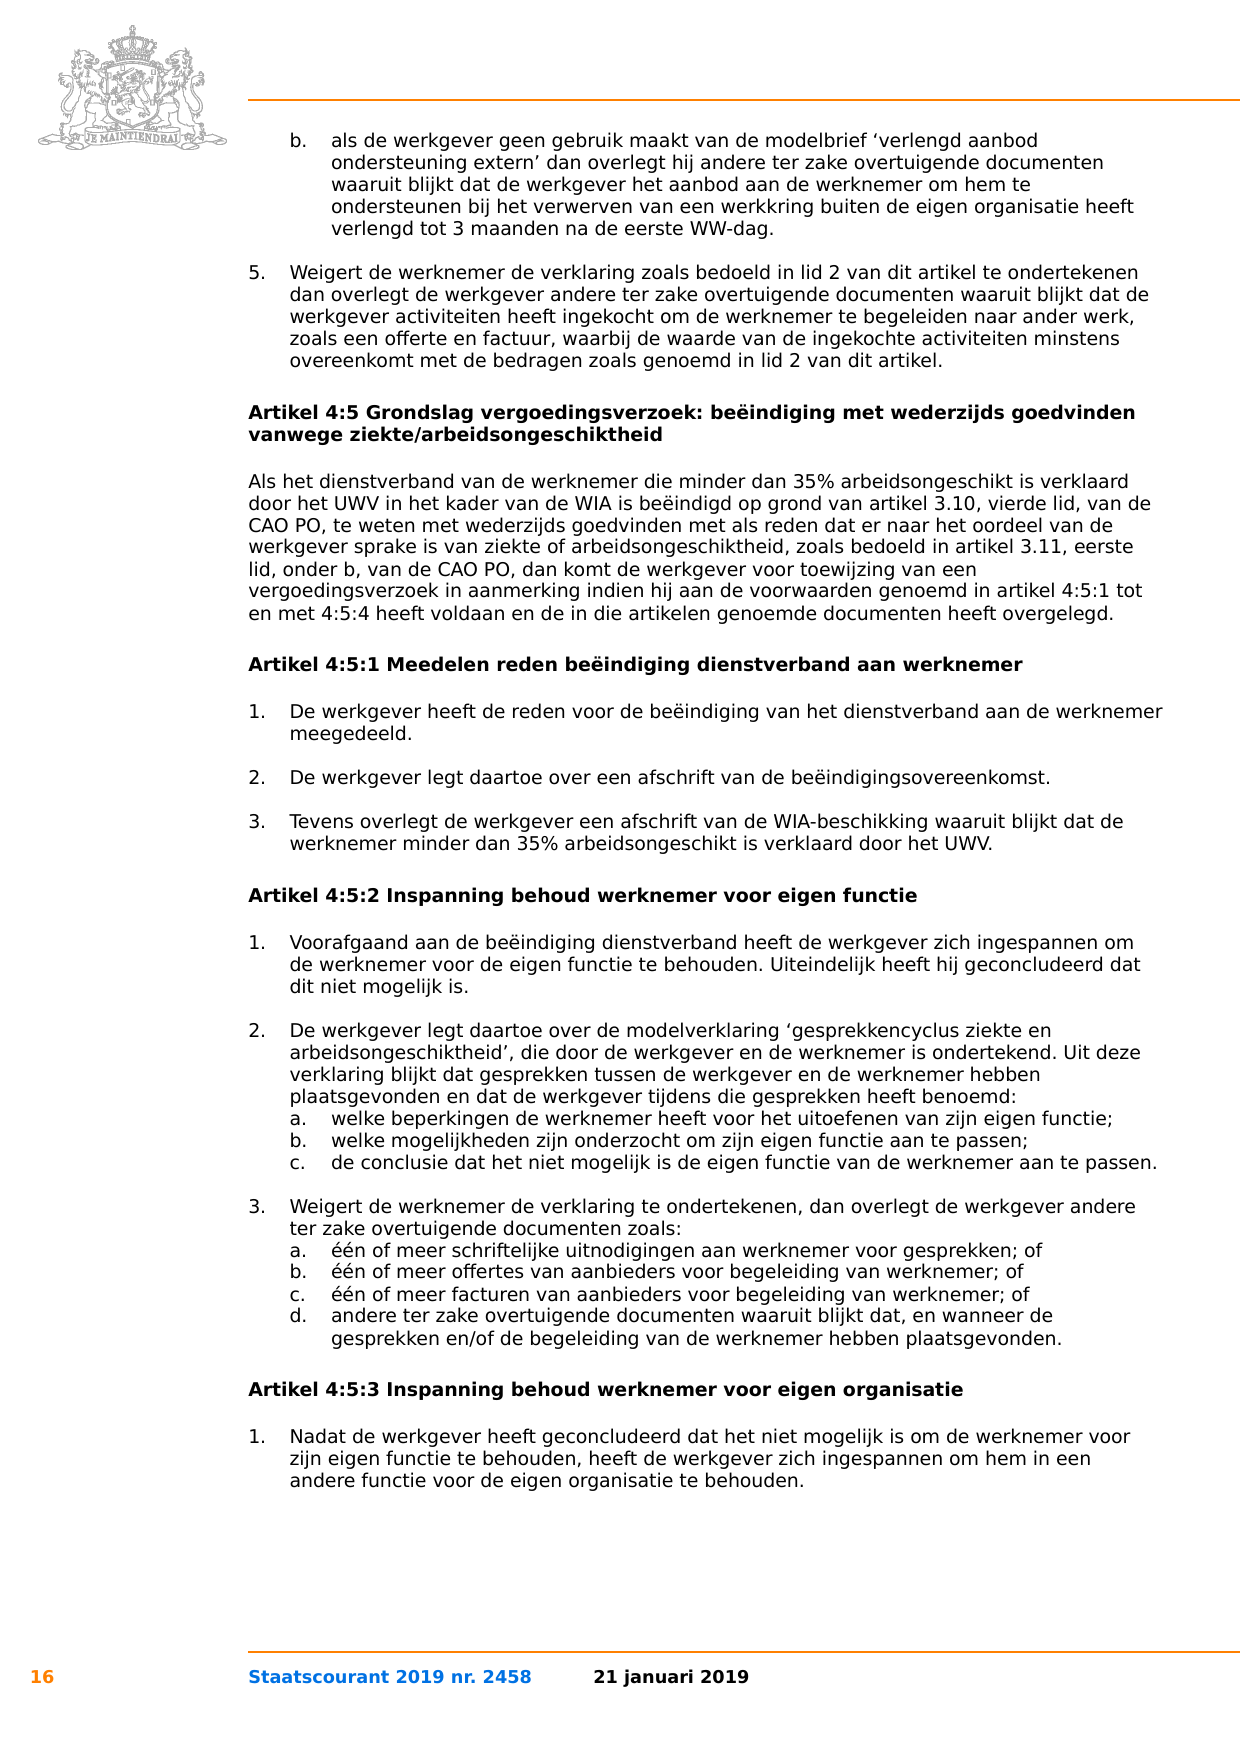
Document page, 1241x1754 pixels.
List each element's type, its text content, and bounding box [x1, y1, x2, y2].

text a. één of meer schriftelijke uitnodigingen aan werknemer voor gesprekken; of [289, 1239, 1163, 1261]
text 3. Tevens overlegt de werkgever een afschrift van de WIA-beschikking waaruit blijkt dat de werknemer minder dan 35% arbeidsongeschikt is verklaard door het UWV. [248, 811, 1163, 855]
text a. welke beperkingen de werknemer heeft voor het uitoefenen van zijn eigen functie; [289, 1108, 1163, 1130]
picture [38, 25, 227, 150]
text 3. Weigert de werknemer de verklaring te ondertekenen, dan overlegt de werkgever andere ter zake overtuigende documenten zoals: [248, 1196, 1163, 1239]
subtitle Artikel 4:5:1 Meedelen reden beëindiging dienstverband aan werknemer [248, 654, 1163, 676]
text Als het dienstverband van de werknemer die minder dan 35% arbeidsongeschikt is verklaard door het UWV in het kader van de WIA is beëindigd op grond van artikel 3.10, vierde lid, van de CAO PO, te weten met wederzijds goedvinden met als reden dat er naar het oordeel van de werkgever sprake is van ziekte of arbeidsongeschiktheid, zoals bedoeld in artikel 3.11, eerste lid, onder b, van de CAO PO, dan komt de werkgever voor toewijzing van een vergoedingsverzoek in aanmerking indien hij aan de voorwaarden genoemd in artikel 4:5:1 tot en met 4:5:4 heeft voldaan en de in die artikelen genoemde documenten heeft overgelegd. [248, 471, 1163, 624]
text b. als de werkgever geen gebruik maakt van de modelbrief ‘verlengd aanbod ondersteuning extern’ dan overlegt hij andere ter zake overtuigende documenten waaruit blijkt dat de werkgever het aanbod aan de werknemer om hem te ondersteunen bij het verwerven van een werkkring buiten de eigen organisatie heeft verlengd tot 3 maanden na de eerste WW-dag. [289, 130, 1163, 240]
subtitle Artikel 4:5:2 Inspanning behoud werknemer voor eigen functie [248, 885, 1163, 907]
text 2. De werkgever legt daartoe over een afschrift van de beëindigingsovereenkomst. [248, 767, 1163, 789]
text d. andere ter zake overtuigende documenten waaruit blijkt dat, en wanneer de gesprekken en/of de begeleiding van de werknemer hebben plaatsgevonden. [289, 1305, 1163, 1349]
text b. welke mogelijkheden zijn onderzocht om zijn eigen functie aan te passen; [289, 1130, 1163, 1152]
text c. één of meer facturen van aanbieders voor begeleiding van werknemer; of [289, 1283, 1163, 1305]
subtitle Artikel 4:5 Grondslag vergoedingsverzoek: beëindiging met wederzijds goedvinden vanwege ziekte/arbeidsongeschiktheid [248, 402, 1163, 446]
text 1. De werkgever heeft de reden voor de beëindiging van het dienstverband aan de werknemer meegedeeld. [248, 701, 1163, 745]
text b. één of meer offertes van aanbieders voor begeleiding van werknemer; of [289, 1261, 1163, 1283]
text 2. De werkgever legt daartoe over de modelverklaring ‘gesprekkencyclus ziekte en arbeidsongeschiktheid’, die door de werkgever en de werknemer is ondertekend. Uit deze verklaring blijkt dat gesprekken tussen de werkgever en de werknemer hebben plaatsgevonden en dat de werkgever tijdens die gesprekken heeft benoemd: [248, 1020, 1163, 1108]
text 1. Voorafgaand aan de beëindiging dienstverband heeft de werkgever zich ingespannen om de werknemer voor de eigen functie te behouden. Uiteindelijk heeft hij geconcludeerd dat dit niet mogelijk is. [248, 932, 1163, 998]
subtitle Artikel 4:5:3 Inspanning behoud werknemer voor eigen organisatie [248, 1379, 1163, 1401]
text 5. Weigert de werknemer de verklaring zoals bedoeld in lid 2 van dit artikel te ondertekenen dan overlegt de werkgever andere ter zake overtuigende documenten waaruit blijkt dat de werkgever activiteiten heeft ingekocht om de werknemer te begeleiden naar ander werk, zoals een offerte en factuur, waarbij de waarde van de ingekochte activiteiten minstens overeenkomt met de bedragen zoals genoemd in lid 2 van dit artikel. [248, 262, 1163, 372]
text c. de conclusie dat het niet mogelijk is de eigen functie van de werknemer aan te passen. [289, 1152, 1163, 1174]
text 1. Nadat de werkgever heeft geconcludeerd dat het niet mogelijk is om de werknemer voor zijn eigen functie te behouden, heeft de werkgever zich ingespannen om hem in een andere functie voor de eigen organisatie te behouden. [248, 1426, 1163, 1492]
